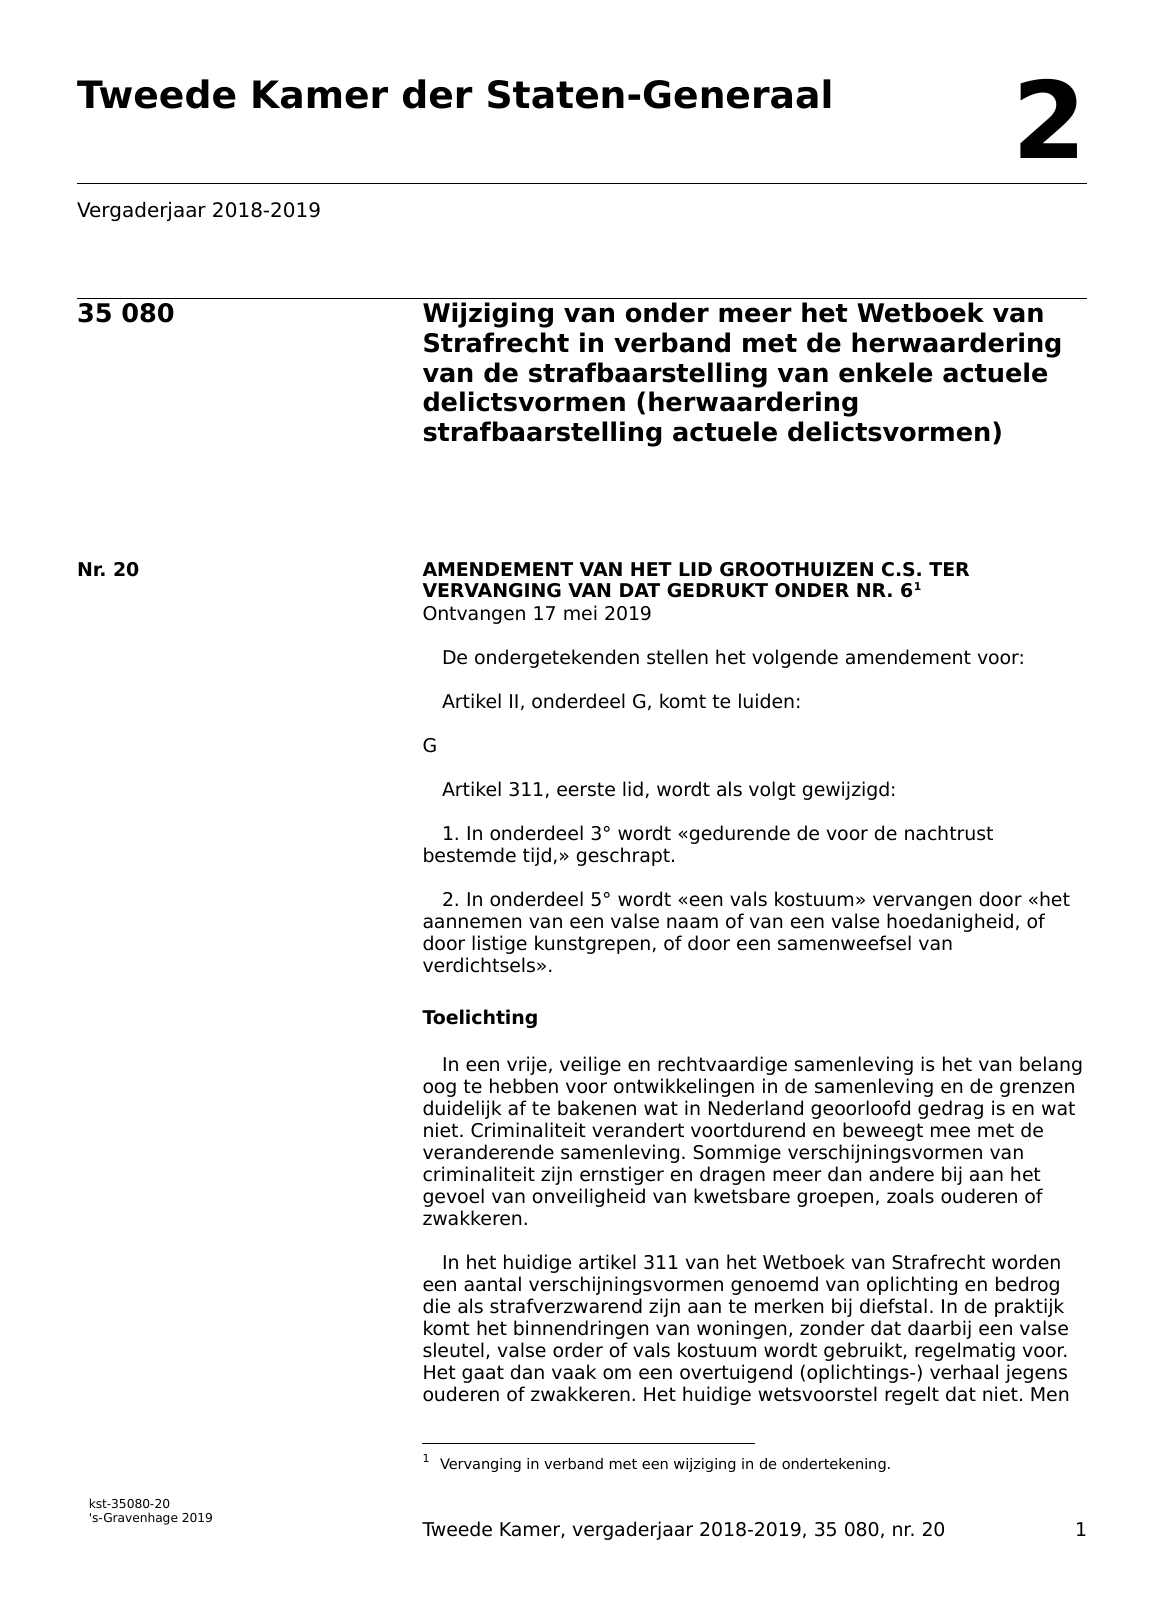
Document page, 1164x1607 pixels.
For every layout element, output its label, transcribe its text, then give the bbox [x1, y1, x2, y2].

text Ontvangen 17 mei 2019 [422, 602, 1087, 624]
text De ondergetekenden stellen het volgende amendement voor: [422, 647, 1087, 668]
text kst-35080-20 [88, 1497, 323, 1511]
text Artikel II, onderdeel G, komt te luiden: [422, 691, 1087, 713]
text 1. In onderdeel 3° wordt «gedurende de voor de nachtrust bestemde tijd,» geschrapt. [422, 823, 1087, 867]
table_header Tweede Kamer der Staten-Generaal [77, 59, 886, 183]
table_cell Vergaderjaar 2018-2019 [77, 184, 1087, 298]
text 2. In onderdeel 5° wordt «een vals kostuum» vervangen door «het aannemen van een valse naam of van een valse hoedanigheid, of door listige kunstgrepen, of door een samenweefsel van verdichtsels». [422, 889, 1087, 977]
text Artikel 311, eerste lid, wordt als volgt gewijzigd: [422, 779, 1087, 801]
subtitle Toelichting [422, 1007, 1087, 1029]
text 's-Gravenhage 2019 [88, 1511, 323, 1525]
text In een vrije, veilige en rechtvaardige samenleving is het van belang oog te hebben voor ontwikkelingen in de samenleving en de grenzen duidelijk af te bakenen wat in Nederland geoorloofd gedrag is en wat niet. Criminaliteit verandert voortdurend en beweegt mee met de veranderende samenleving. Sommige verschijningsvormen van criminaliteit zijn ernstiger en dragen meer dan andere bij aan het gevoel van onveiligheid van kwetsbare groepen, zoals ouderen of zwakkeren. [422, 1054, 1087, 1230]
table_header 2 [886, 59, 1087, 183]
text Vervanging in verband met een wijziging in de ondertekening. [422, 1452, 1087, 1474]
text G [422, 735, 1087, 757]
text In het huidige artikel 311 van het Wetboek van Strafrecht worden een aantal verschijningsvormen genoemd van oplichting en bedrog die als strafverzwarend zijn aan te merken bij diefstal. In de praktijk komt het binnendringen van woningen, zonder dat daarbij een valse sleutel, valse order of vals kostuum wordt gebruikt, regelmatig voor. Het gaat dan vaak om een overtuigend (oplichtings-) verhaal jegens ouderen of zwakkeren. Het huidige wetsvoorstel regelt dat niet. Men [422, 1252, 1087, 1406]
subtitle Nr. 20 AMENDEMENT VAN HET LID GROOTHUIZEN C.S. TER VERVANGING VAN DAT GEDRUKT ONDER NR. 6 [77, 558, 1087, 602]
subtitle 35 080 Wijziging van onder meer het Wetboek van Strafrecht in verband met de herwaardering van de strafbaarstelling van enkele actuele delictsvormen (herwaardering strafbaarstelling actuele delictsvormen) [77, 299, 1087, 447]
